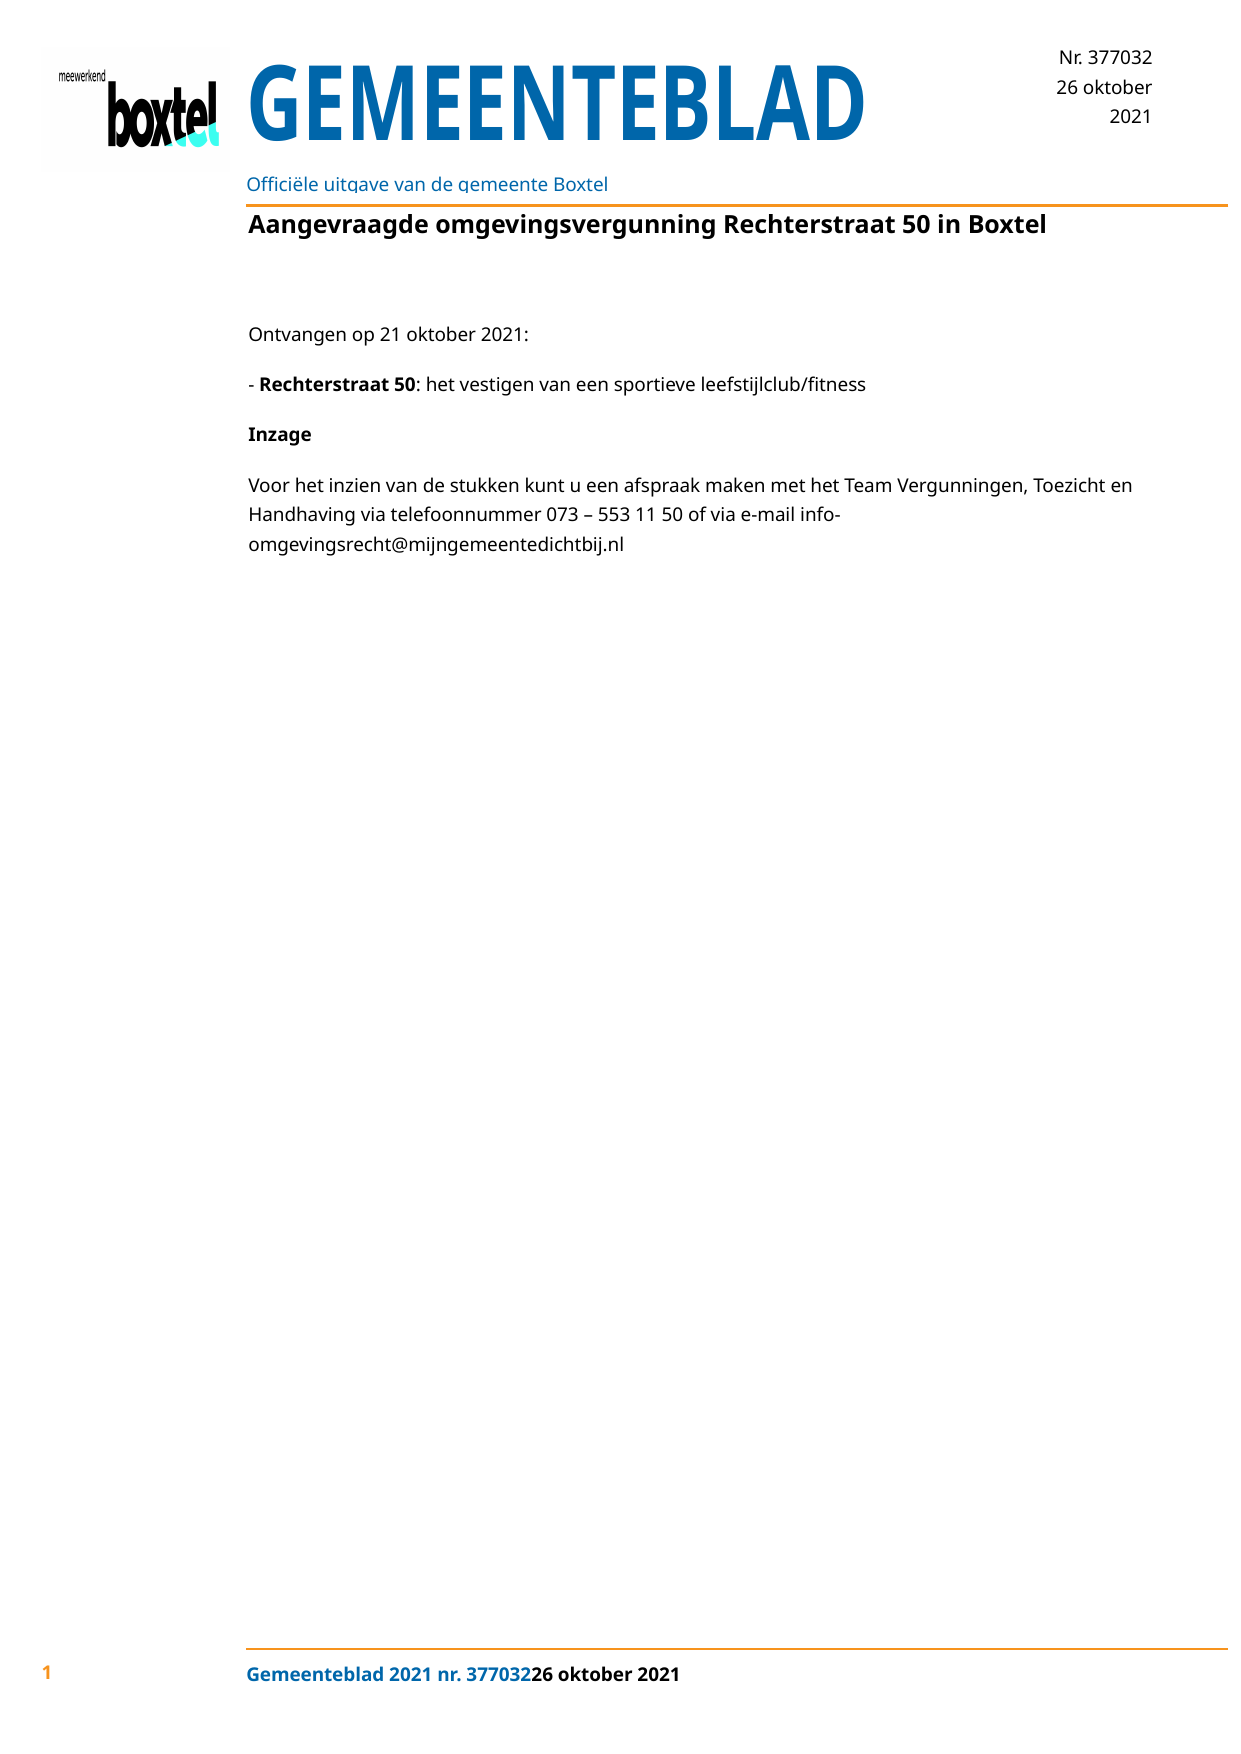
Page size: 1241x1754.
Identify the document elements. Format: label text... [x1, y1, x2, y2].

text Voor het inzien van de stukken kunt u een afspraak maken met het Team Vergunningen, Toezicht en Handhaving via telefoonnummer 073 – 553 11 50 of via e-mail info-omgevingsrecht@mijngemeentedichtbij.nl [248, 472, 1152, 557]
text - Rechterstraat 50: het vestigen van een sportieve leefstijlclub/fitness [248, 371, 1152, 397]
text Ontvangen op 21 oktober 2021: [248, 321, 1152, 346]
picture [41, 47, 231, 172]
text Aangevraagde omgevingsvergunning Rechterstraat 50 in Boxtel [248, 207, 1152, 241]
text Inzage [248, 422, 1152, 447]
